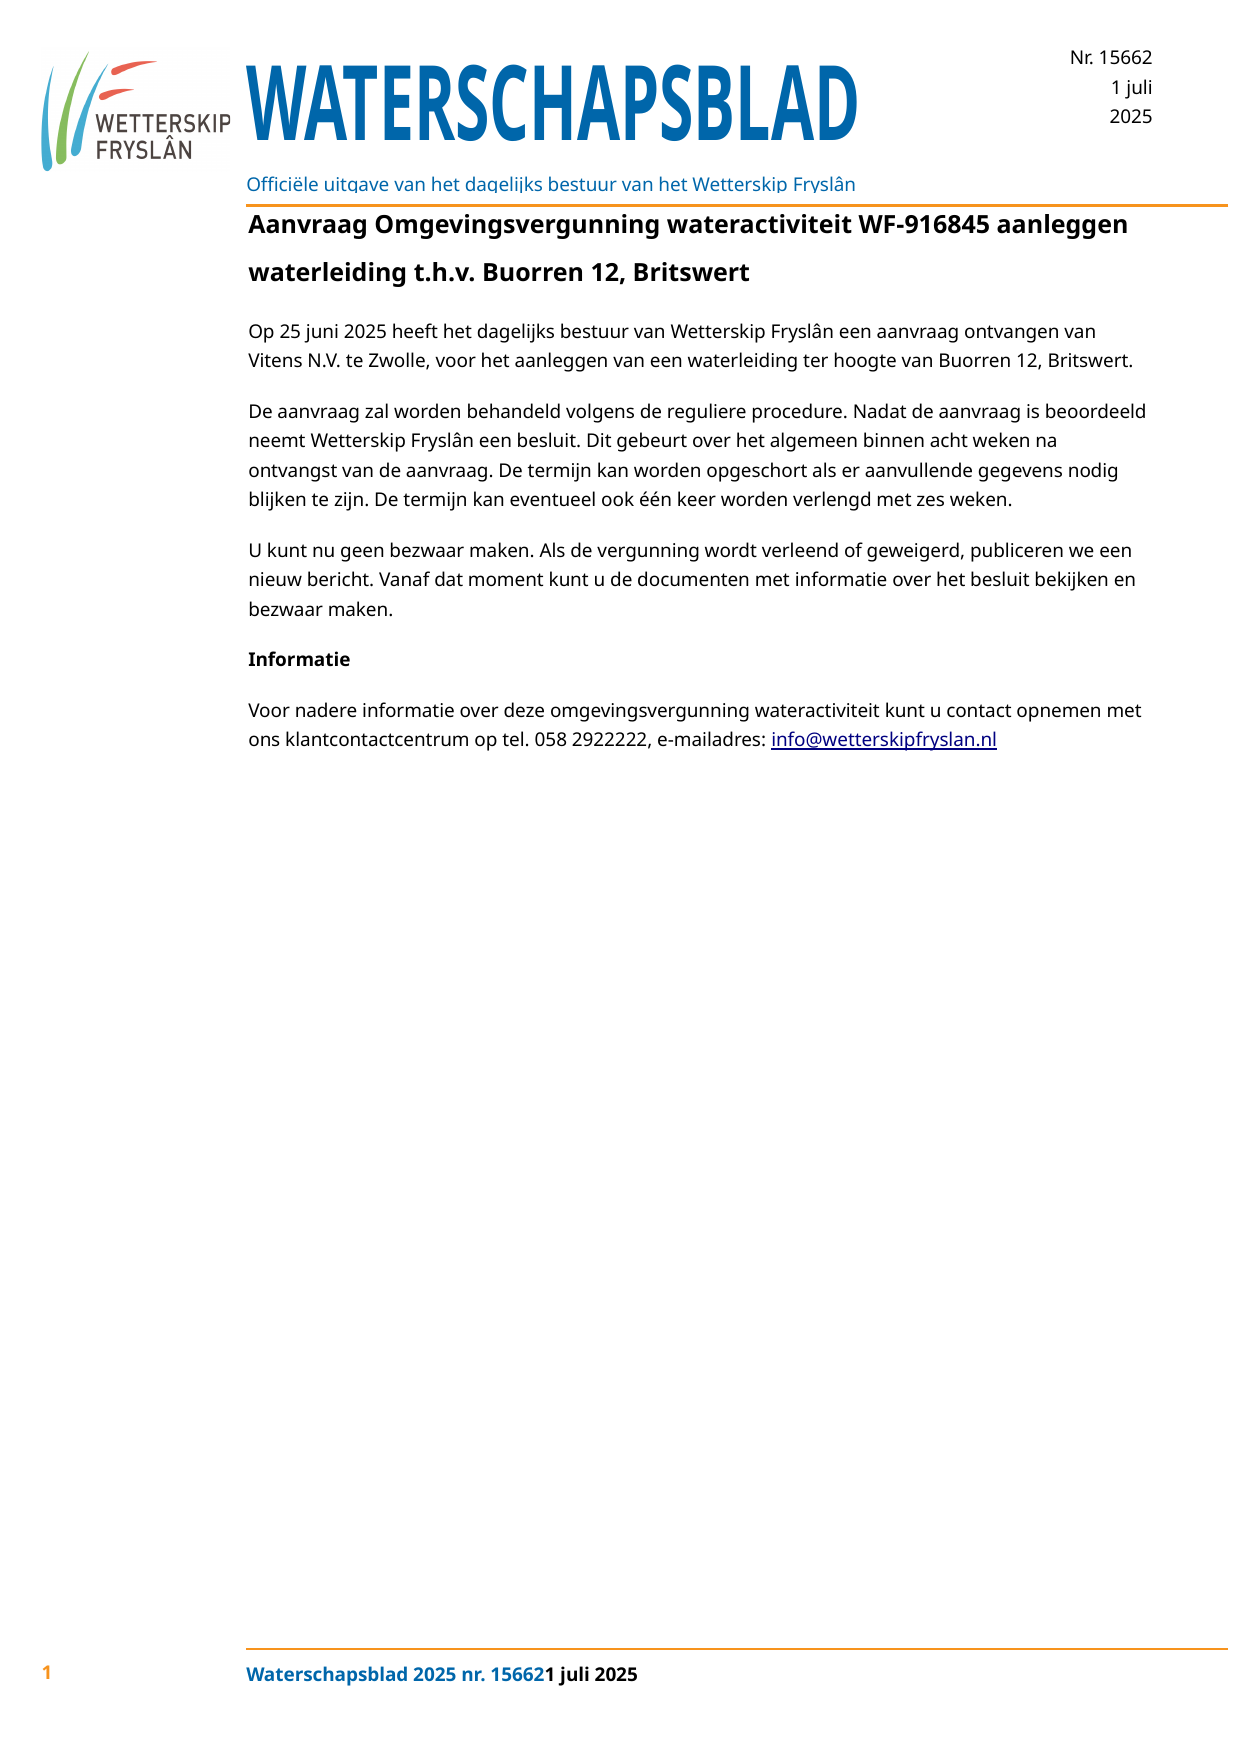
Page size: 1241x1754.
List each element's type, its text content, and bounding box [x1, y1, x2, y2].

text Voor nadere informatie over deze omgevingsvergunning wateractiviteit kunt u contact opnemen met ons klantcontactcentrum op tel. 058 2922222, e-mailadres: info@wetterskipfryslan.nl [248, 697, 1152, 752]
text Aanvraag Omgevingsvergunning wateractiviteit WF-916845 aanleggen waterleiding t.h.v. Buorren 12, Britswert [248, 207, 1152, 288]
text U kunt nu geen bezwaar maken. Als de vergunning wordt verleend of geweigerd, publiceren we een nieuw bericht. Vanaf dat moment kunt u de documenten met informatie over het besluit bekijken en bezwaar maken. [248, 537, 1152, 622]
text Informatie [248, 647, 1152, 672]
text Op 25 juni 2025 heeft het dagelijks bestuur van Wetterskip Fryslân een aanvraag ontvangen van Vitens N.V. te Zwolle, voor het aanleggen van een waterleiding ter hoogte van Buorren 12, Britswert. [248, 318, 1152, 373]
picture [41, 47, 231, 172]
text De aanvraag zal worden behandeld volgens de reguliere procedure. Nadat de aanvraag is beoordeeld neemt Wetterskip Fryslân een besluit. Dit gebeurt over het algemeen binnen acht weken na ontvangst van de aanvraag. De termijn kan worden opgeschort als er aanvullende gegevens nodig blijken te zijn. De termijn kan eventueel ook één keer worden verlengd met zes weken. [248, 398, 1152, 512]
